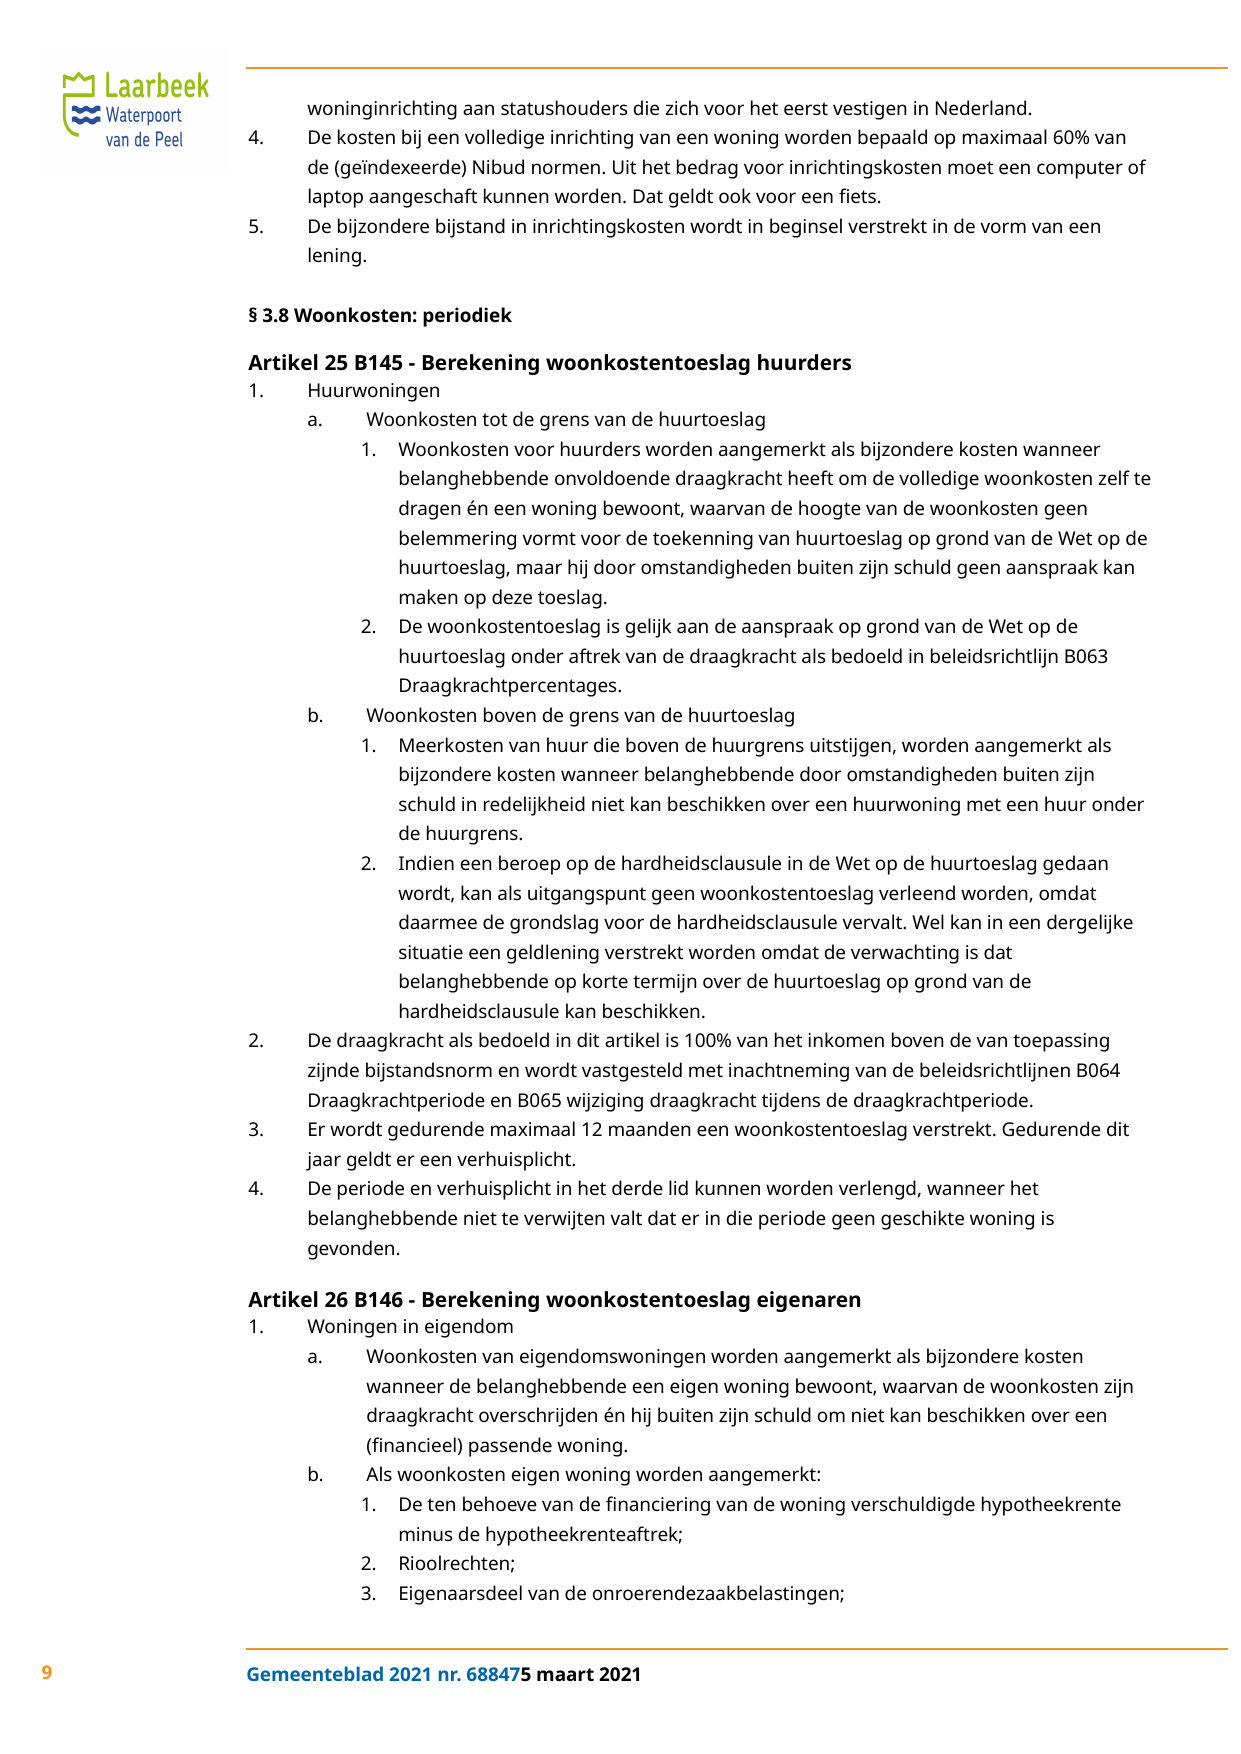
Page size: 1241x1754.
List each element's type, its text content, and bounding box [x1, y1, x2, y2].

list Huurwoningen [248, 377, 1152, 403]
list De ten behoeve van de financiering van de woning verschuldigde hypotheekrente minus de hypotheekrenteaftrek; [361, 1491, 1152, 1546]
text Artikel 26 B146 - Berekening woonkostentoeslag eigenaren [248, 1285, 1152, 1314]
list Woonkosten voor huurders worden aangemerkt als bijzondere kosten wanneer belanghebbende onvoldoende draagkracht heeft om de volledige woonkosten zelf te dragen én een woning bewoont, waarvan de hoogte van de woonkosten geen belemmering vormt voor de toekenning van huurtoeslag op grond van de Wet op de huurtoeslag, maar hij door omstandigheden buiten zijn schuld geen aanspraak kan maken op deze toeslag. [361, 436, 1152, 610]
list Woonkosten boven de grens van de huurtoeslag [307, 702, 1152, 728]
list Woningen in eigendom [248, 1314, 1152, 1339]
list De bijzondere bijstand in inrichtingskosten wordt in beginsel verstrekt in de vorm van een lening. [248, 213, 1152, 268]
list Indien een beroep op de hardheidsclausule in de Wet op de huurtoeslag gedaan wordt, kan als uitgangspunt geen woonkostentoeslag verleend worden, omdat daarmee de grondslag voor de hardheidsclausule vervalt. Wel kan in een dergelijke situatie een geldlening verstrekt worden omdat de verwachting is dat belanghebbende op korte termijn over de huurtoeslag op grond van de hardheidsclausule kan beschikken. [361, 850, 1152, 1024]
list Rioolrechten; [361, 1550, 1152, 1576]
list De draagkracht als bedoeld in dit artikel is 100% van het inkomen boven de van toepassing zijnde bijstandsnorm en wordt vastgesteld met inachtneming van de beleidsrichtlijnen B064 Draagkrachtperiode en B065 wijziging draagkracht tijdens de draagkrachtperiode. [248, 1028, 1152, 1113]
list woninginrichting aan statushouders die zich voor het eerst vestigen in Nederland. [248, 95, 1152, 121]
picture [41, 47, 231, 172]
text Artikel 25 B145 - Berekening woonkostentoeslag huurders [248, 348, 1152, 377]
list De kosten bij een volledige inrichting van een woning worden bepaald op maximaal 60% van de (geïndexeerde) Nibud normen. Uit het bedrag voor inrichtingskosten moet een computer of laptop aangeschaft kunnen worden. Dat geldt ook voor een fiets. [248, 124, 1152, 209]
list De woonkostentoeslag is gelijk aan de aanspraak op grond van de Wet op de huurtoeslag onder aftrek van de draagkracht als bedoeld in beleidsrichtlijn B063 Draagkrachtpercentages. [361, 613, 1152, 698]
list Er wordt gedurende maximaal 12 maanden een woonkostentoeslag verstrekt. Gedurende dit jaar geldt er een verhuisplicht. [248, 1116, 1152, 1172]
list Woonkosten van eigendomswoningen worden aangemerkt als bijzondere kosten wanneer de belanghebbende een eigen woning bewoont, waarvan de woonkosten zijn draagkracht overschrijden én hij buiten zijn schuld om niet kan beschikken over een (financieel) passende woning. [307, 1343, 1152, 1458]
list Eigenaarsdeel van de onroerendezaakbelastingen; [361, 1580, 1152, 1606]
list Woonkosten tot de grens van de huurtoeslag [307, 406, 1152, 432]
list Meerkosten van huur die boven de huurgrens uitstijgen, worden aangemerkt als bijzondere kosten wanneer belanghebbende door omstandigheden buiten zijn schuld in redelijkheid niet kan beschikken over een huurwoning met een huur onder de huurgrens. [361, 732, 1152, 846]
list Als woonkosten eigen woning worden aangemerkt: [307, 1462, 1152, 1487]
text § 3.8 Woonkosten: periodiek [248, 302, 1152, 328]
list De periode en verhuisplicht in het derde lid kunnen worden verlengd, wanneer het belanghebbende niet te verwijten valt dat er in die periode geen geschikte woning is gevonden. [248, 1176, 1152, 1261]
